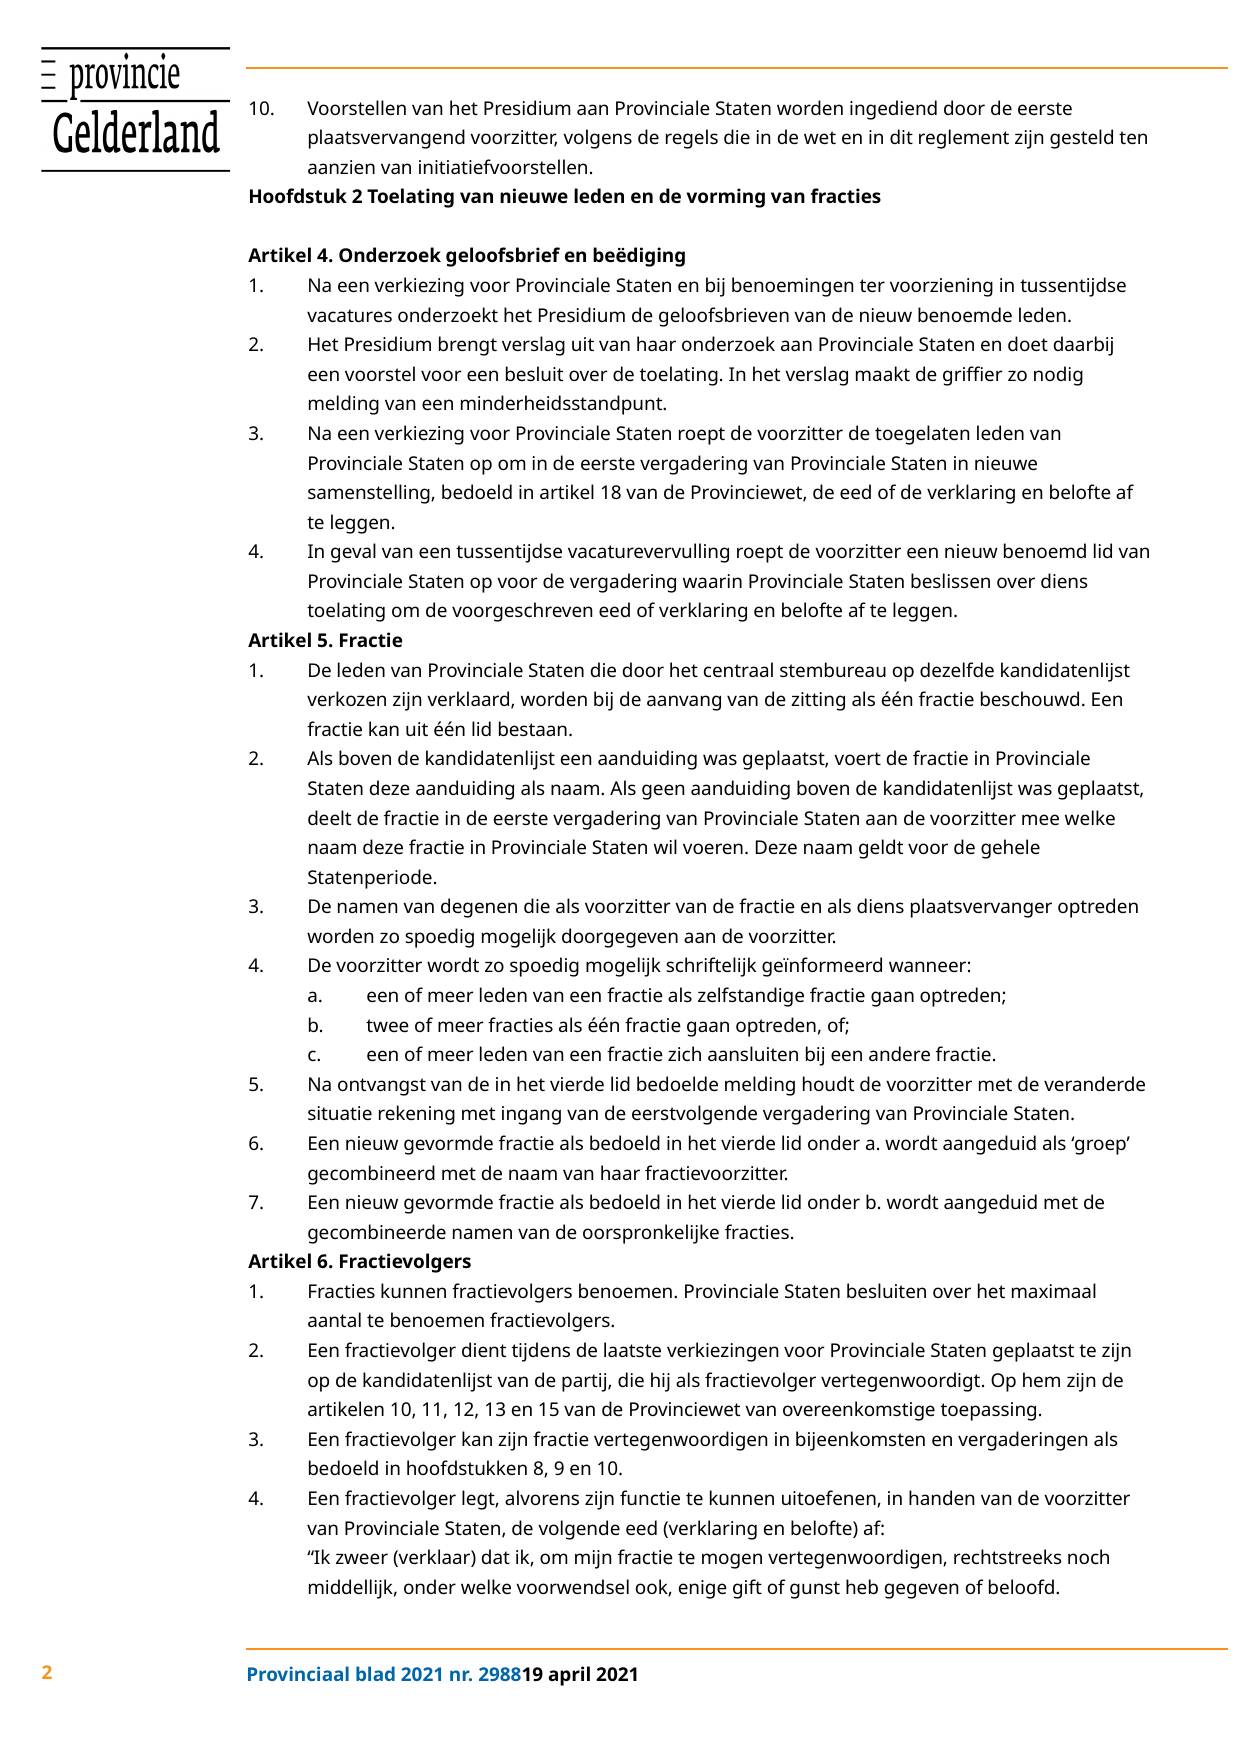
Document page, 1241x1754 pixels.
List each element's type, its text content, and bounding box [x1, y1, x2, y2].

list Na ontvangst van de in het vierde lid bedoelde melding houdt de voorzitter met de veranderde situatie rekening met ingang van de eerstvolgende vergadering van Provinciale Staten. [248, 1071, 1152, 1126]
list Een fractievolger kan zijn fractie vertegenwoordigen in bijeenkomsten en vergaderingen als bedoeld in hoofdstukken 8, 9 en 10. [248, 1426, 1152, 1481]
list een of meer leden van een fractie als zelfstandige fractie gaan optreden; [307, 982, 1152, 1008]
list Als boven de kandidatenlijst een aanduiding was geplaatst, voert de fractie in Provinciale Staten deze aanduiding als naam. Als geen aanduiding boven de kandidatenlijst was geplaatst, deelt de fractie in de eerste vergadering van Provinciale Staten aan de voorzitter mee welke naam deze fractie in Provinciale Staten wil voeren. Deze naam geldt voor de gehele Statenperiode. [248, 746, 1152, 890]
list Het Presidium brengt verslag uit van haar onderzoek aan Provinciale Staten en doet daarbij een voorstel voor een besluit over de toelating. In het verslag maakt de griffier zo nodig melding van een minderheidsstandpunt. [248, 331, 1152, 416]
list Een fractievolger dient tijdens de laatste verkiezingen voor Provinciale Staten geplaatst te zijn op de kandidatenlijst van de partij, die hij als fractievolger vertegenwoordigt. Op hem zijn de artikelen 10, 11, 12, 13 en 15 van de Provinciewet van overeenkomstige toepassing. [248, 1337, 1152, 1422]
list een of meer leden van een fractie zich aansluiten bij een andere fractie. [307, 1041, 1152, 1067]
text Artikel 4. Onderzoek geloofsbrief en beëdiging [248, 243, 1152, 268]
list De leden van Provinciale Staten die door het centraal stembureau op dezelfde kandidatenlijst verkozen zijn verklaard, worden bij de aanvang van de zitting als één fractie beschouwd. Een fractie kan uit één lid bestaan. [248, 657, 1152, 742]
text Artikel 6. Fractievolgers [248, 1248, 1152, 1274]
text Artikel 5. Fractie [248, 627, 1152, 653]
list In geval van een tussentijdse vacaturevervulling roept de voorzitter een nieuw benoemd lid van Provinciale Staten op voor de vergadering waarin Provinciale Staten beslissen over diens toelating om de voorgeschreven eed of verklaring en belofte af te leggen. [248, 538, 1152, 623]
list Na een verkiezing voor Provinciale Staten en bij benoemingen ter voorziening in tussentijdse vacatures onderzoekt het Presidium de geloofsbrieven van de nieuw benoemde leden. [248, 272, 1152, 328]
list Een fractievolger legt, alvorens zijn functie te kunnen uitoefenen, in handen van de voorzitter van Provinciale Staten, de volgende eed (verklaring en belofte) af: [248, 1485, 1152, 1541]
list twee of meer fracties als één fractie gaan optreden, of; [307, 1012, 1152, 1038]
list Een nieuw gevormde fractie als bedoeld in het vierde lid onder b. wordt aangeduid met de gecombineerde namen van de oorspronkelijke fracties. [248, 1189, 1152, 1245]
list Na een verkiezing voor Provinciale Staten roept de voorzitter de toegelaten leden van Provinciale Staten op om in de eerste vergadering van Provinciale Staten in nieuwe samenstelling, bedoeld in artikel 18 van de Provinciewet, de eed of de verklaring en belofte af te leggen. [248, 420, 1152, 535]
list De voorzitter wordt zo spoedig mogelijk schriftelijk geïnformeerd wanneer: [248, 953, 1152, 978]
text Hoofdstuk 2 Toelating van nieuwe leden en de vorming van fracties [248, 183, 1152, 209]
picture [41, 47, 231, 172]
list “Ik zweer (verklaar) dat ik, om mijn fractie te mogen vertegenwoordigen, rechtstreeks noch middellijk, onder welke voorwendsel ook, enige gift of gunst heb gegeven of beloofd. [248, 1544, 1152, 1600]
list Een nieuw gevormde fractie als bedoeld in het vierde lid onder a. wordt aangeduid als ‘groep’ gecombineerd met de naam van haar fractievoorzitter. [248, 1130, 1152, 1186]
list Voorstellen van het Presidium aan Provinciale Staten worden ingediend door de eerste plaatsvervangend voorzitter, volgens de regels die in de wet en in dit reglement zijn gesteld ten aanzien van initiatiefvoorstellen. [248, 95, 1152, 180]
list De namen van degenen die als voorzitter van de fractie en als diens plaatsvervanger optreden worden zo spoedig mogelijk doorgegeven aan de voorzitter. [248, 893, 1152, 949]
list Fracties kunnen fractievolgers benoemen. Provinciale Staten besluiten over het maximaal aantal te benoemen fractievolgers. [248, 1278, 1152, 1333]
